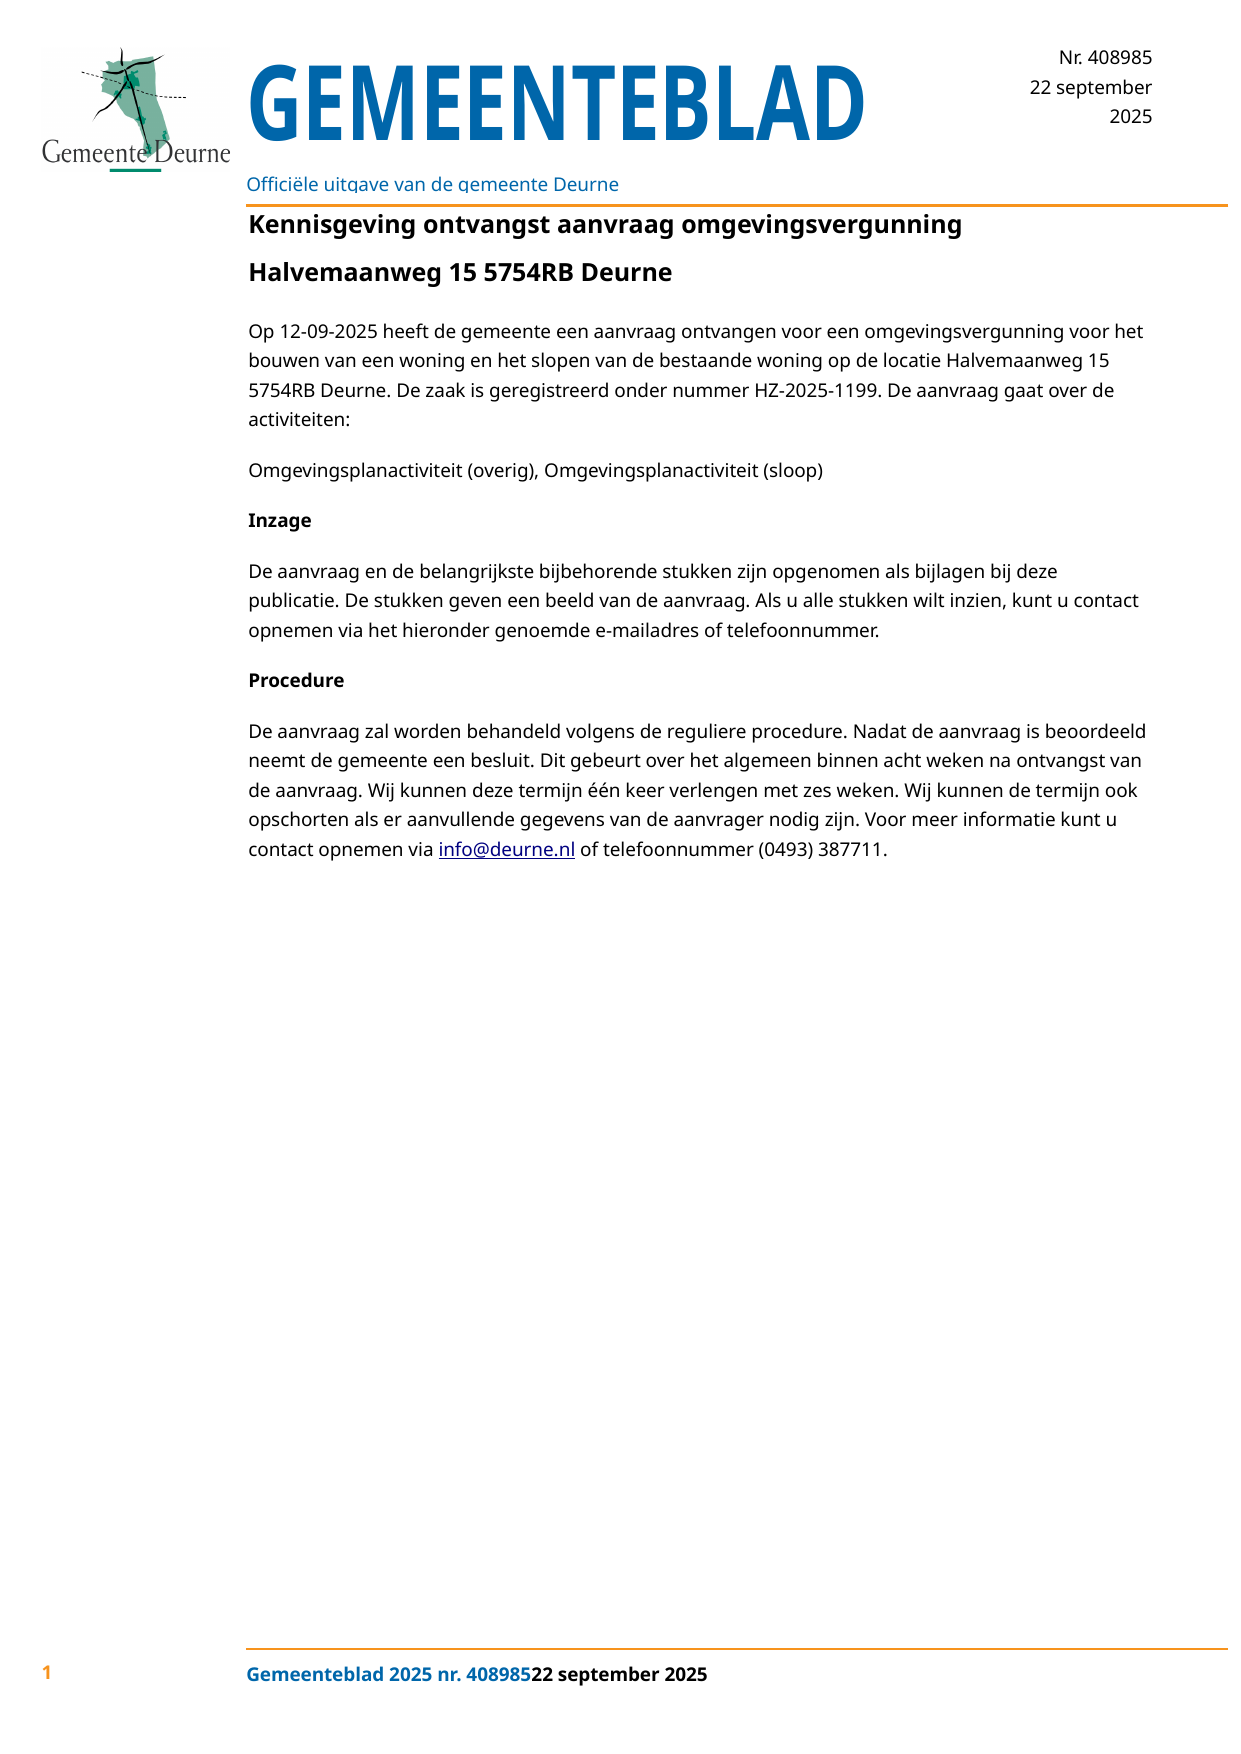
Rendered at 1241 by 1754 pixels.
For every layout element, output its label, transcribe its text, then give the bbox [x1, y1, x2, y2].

text De aanvraag en de belangrijkste bijbehorende stukken zijn opgenomen als bijlagen bij deze publicatie. De stukken geven een beeld van de aanvraag. Als u alle stukken wilt inzien, kunt u contact opnemen via het hieronder genoemde e-mailadres of telefoonnummer. [248, 558, 1152, 643]
text Inzage [248, 507, 1152, 533]
text Omgevingsplanactiviteit (overig), Omgevingsplanactiviteit (sloop) [248, 457, 1152, 483]
text Op 12-09-2025 heeft de gemeente een aanvraag ontvangen voor een omgevingsvergunning voor het bouwen van een woning en het slopen van de bestaande woning op de locatie Halvemaanweg 15 5754RB Deurne. De zaak is geregistreerd onder nummer HZ-2025-1199. De aanvraag gaat over de activiteiten: [248, 318, 1152, 432]
text Procedure [248, 667, 1152, 693]
text Kennisgeving ontvangst aanvraag omgevingsvergunning Halvemaanweg 15 5754RB Deurne [248, 207, 1152, 288]
text De aanvraag zal worden behandeld volgens de reguliere procedure. Nadat de aanvraag is beoordeeld neemt de gemeente een besluit. Dit gebeurt over het algemeen binnen acht weken na ontvangst van de aanvraag. Wij kunnen deze termijn één keer verlengen met zes weken. Wij kunnen de termijn ook opschorten als er aanvullende gegevens van de aanvrager nodig zijn. Voor meer informatie kunt u contact opnemen via info@deurne.nl of telefoonnummer (0493) 387711. [248, 718, 1152, 862]
picture [41, 47, 231, 172]
